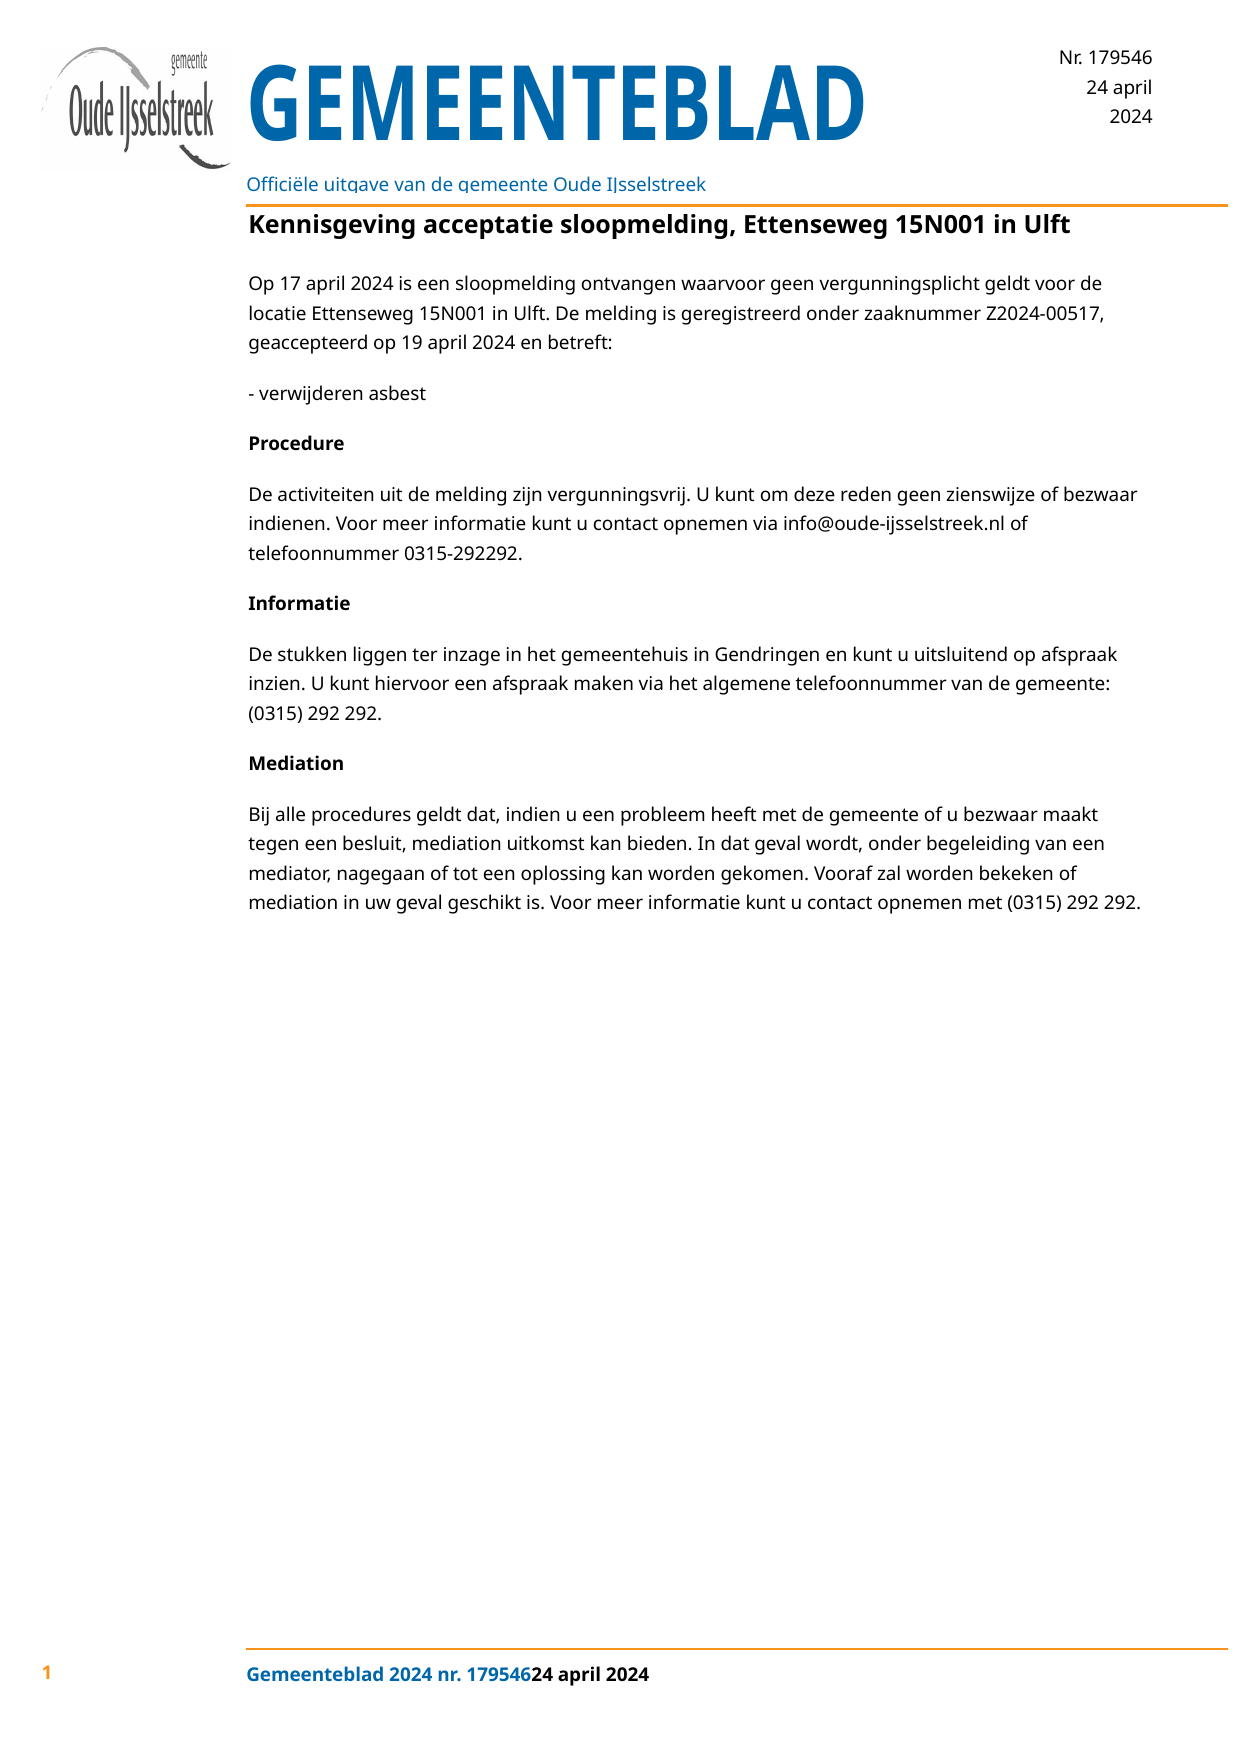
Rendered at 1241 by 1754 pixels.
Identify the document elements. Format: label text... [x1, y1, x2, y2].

text Op 17 april 2024 is een sloopmelding ontvangen waarvoor geen vergunningsplicht geldt voor de locatie Ettenseweg 15N001 in Ulft. De melding is geregistreerd onder zaaknummer Z2024-00517, geaccepteerd op 19 april 2024 en betreft: [248, 270, 1152, 355]
text Procedure [248, 430, 1152, 456]
text Bij alle procedures geldt dat, indien u een probleem heeft met de gemeente of u bezwaar maakt tegen een besluit, mediation uitkomst kan bieden. In dat geval wordt, onder begeleiding van een mediator, nagegaan of tot een oplossing kan worden gekomen. Vooraf zal worden bekeken of mediation in uw geval geschikt is. Voor meer informatie kunt u contact opnemen met (0315) 292 292. [248, 801, 1152, 915]
text - verwijderen asbest [248, 380, 1152, 406]
text De activiteiten uit de melding zijn vergunningsvrij. U kunt om deze reden geen zienswijze of bezwaar indienen. Voor meer informatie kunt u contact opnemen via info@oude-ijsselstreek.nl of telefoonnummer 0315-292292. [248, 481, 1152, 566]
text De stukken liggen ter inzage in het gemeentehuis in Gendringen en kunt u uitsluitend op afspraak inzien. U kunt hiervoor een afspraak maken via het algemene telefoonnummer van de gemeente: (0315) 292 292. [248, 641, 1152, 726]
picture [41, 47, 231, 172]
text Mediation [248, 750, 1152, 776]
text Kennisgeving acceptatie sloopmelding, Ettenseweg 15N001 in Ulft [248, 207, 1152, 241]
text Informatie [248, 590, 1152, 616]
